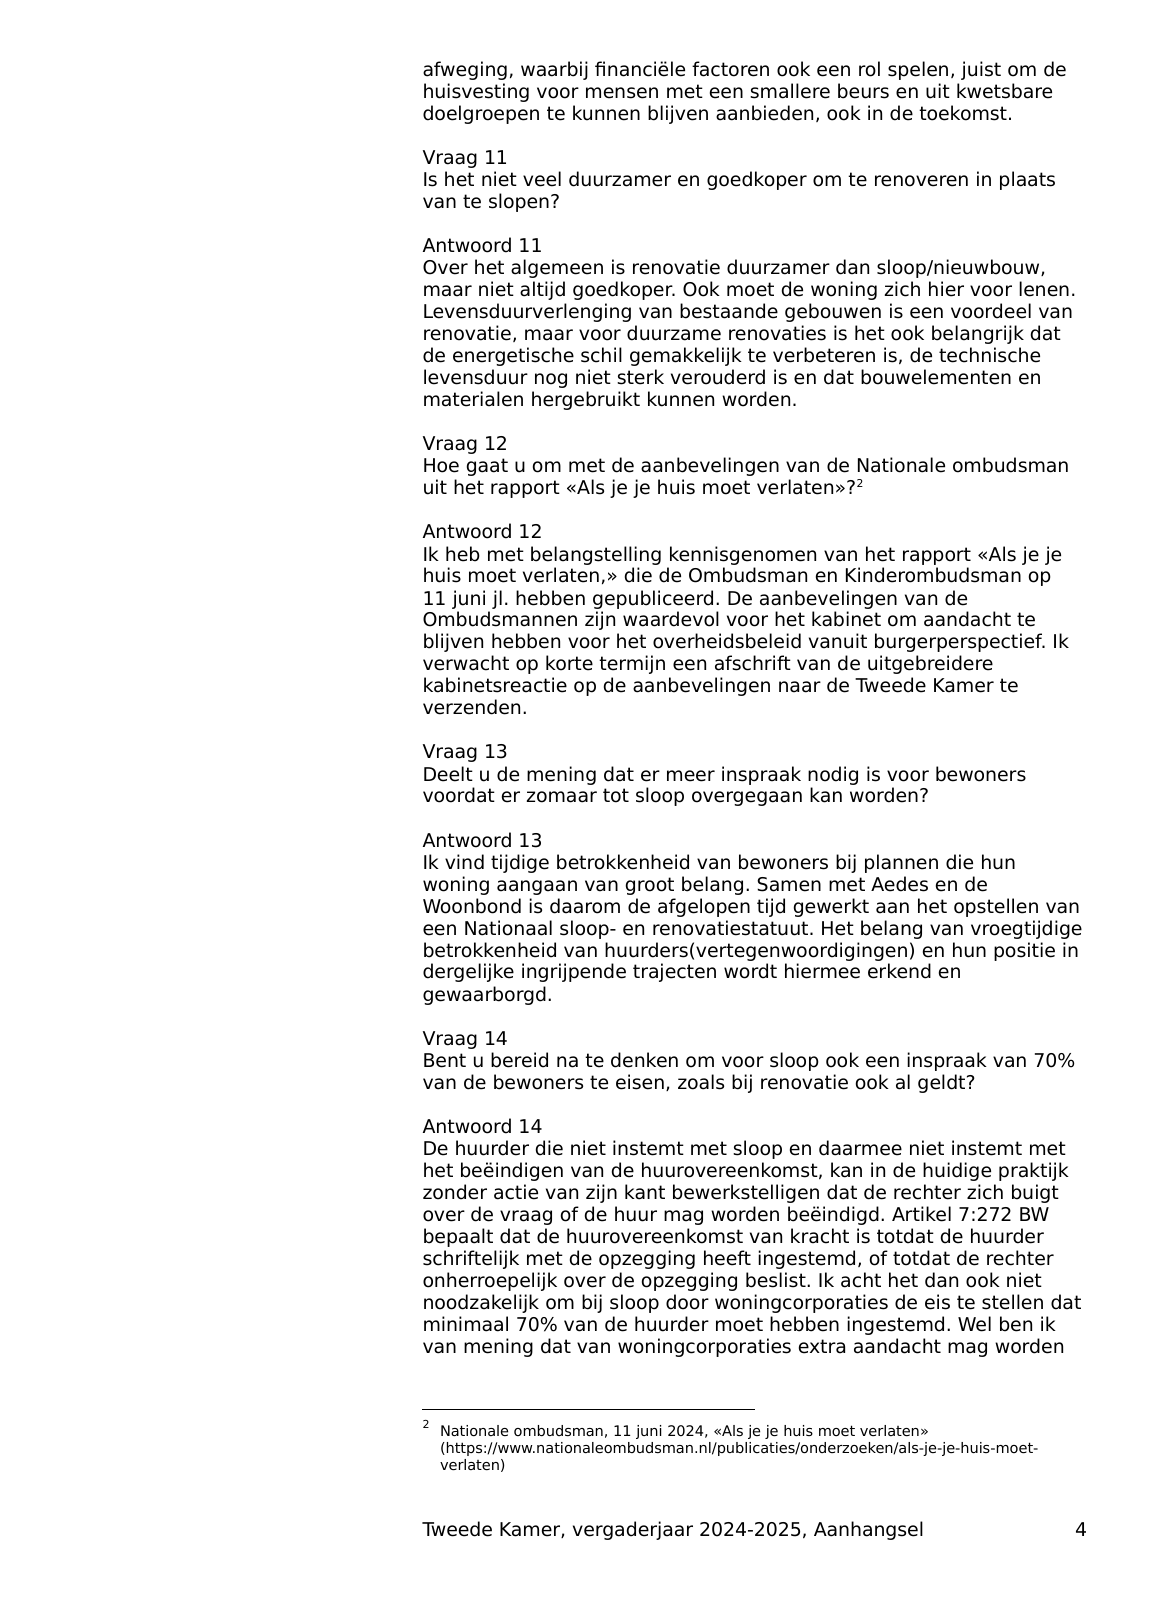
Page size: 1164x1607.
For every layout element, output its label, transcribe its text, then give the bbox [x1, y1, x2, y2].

text Vraag 11 [422, 147, 1087, 169]
text Antwoord 13 [422, 829, 1087, 852]
text De huurder die niet instemt met sloop en daarmee niet instemt met het beëindigen van de huurovereenkomst, kan in de huidige praktijk zonder actie van zijn kant bewerkstelligen dat de rechter zich buigt over de vraag of de huur mag worden beëindigd. Artikel 7:272 BW bepaalt dat de huurovereenkomst van kracht is totdat de huurder schriftelijk met de opzegging heeft ingestemd, of totdat de rechter onherroepelijk over de opzegging beslist. Ik acht het dan ook niet noodzakelijk om bij sloop door woningcorporaties de eis te stellen dat minimaal 70% van de huurder moet hebben ingestemd. Wel ben ik van mening dat van woningcorporaties extra aandacht mag worden [422, 1138, 1087, 1357]
text Ik vind tijdige betrokkenheid van bewoners bij plannen die hun woning aangaan van groot belang. Samen met Aedes en de Woonbond is daarom de afgelopen tijd gewerkt aan het opstellen van een Nationaal sloop- en renovatiestatuut. Het belang van vroegtijdige betrokkenheid van huurders(vertegenwoordigingen) en hun positie in dergelijke ingrijpende trajecten wordt hiermee erkend en gewaarborgd. [422, 852, 1087, 1005]
text Antwoord 12 [422, 521, 1087, 543]
text afweging, waarbij financiële factoren ook een rol spelen, juist om de huisvesting voor mensen met een smallere beurs en uit kwetsbare doelgroepen te kunnen blijven aanbieden, ook in de toekomst. [422, 59, 1087, 125]
text Is het niet veel duurzamer en goedkoper om te renoveren in plaats van te slopen? [422, 169, 1087, 213]
text Vraag 12 [422, 433, 1087, 455]
text Vraag 14 [422, 1028, 1087, 1049]
text Antwoord 14 [422, 1116, 1087, 1138]
text Antwoord 11 [422, 235, 1087, 257]
text Over het algemeen is renovatie duurzamer dan sloop/nieuwbouw, maar niet altijd goedkoper. Ook moet de woning zich hier voor lenen. Levensduurverlenging van bestaande gebouwen is een voordeel van renovatie, maar voor duurzame renovaties is het ook belangrijk dat de energetische schil gemakkelijk te verbeteren is, de technische levensduur nog niet sterk verouderd is en dat bouwelementen en materialen hergebruikt kunnen worden. [422, 257, 1087, 411]
text Vraag 13 [422, 741, 1087, 763]
text Bent u bereid na te denken om voor sloop ook een inspraak van 70% van de bewoners te eisen, zoals bij renovatie ook al geldt? [422, 1049, 1087, 1093]
text Nationale ombudsman, 11 juni 2024, «Als je je huis moet verlaten» (https://www.nationaleombudsman.nl/publicaties/onderzoeken/als-je-je-huis-moet-verlaten) [422, 1418, 1087, 1474]
text Ik heb met belangstelling kennisgenomen van het rapport «Als je je huis moet verlaten,» die de Ombudsman en Kinderombudsman op 11 juni jl. hebben gepubliceerd. De aanbevelingen van de Ombudsmannen zijn waardevol voor het kabinet om aandacht te blijven hebben voor het overheidsbeleid vanuit burgerperspectief. Ik verwacht op korte termijn een afschrift van de uitgebreidere kabinetsreactie op de aanbevelingen naar de Tweede Kamer te verzenden. [422, 543, 1087, 719]
text Hoe gaat u om met de aanbevelingen van de Nationale ombudsman uit het rapport «Als je je huis moet verlaten»? [422, 455, 1087, 499]
text Deelt u de mening dat er meer inspraak nodig is voor bewoners voordat er zomaar tot sloop overgegaan kan worden? [422, 763, 1087, 807]
